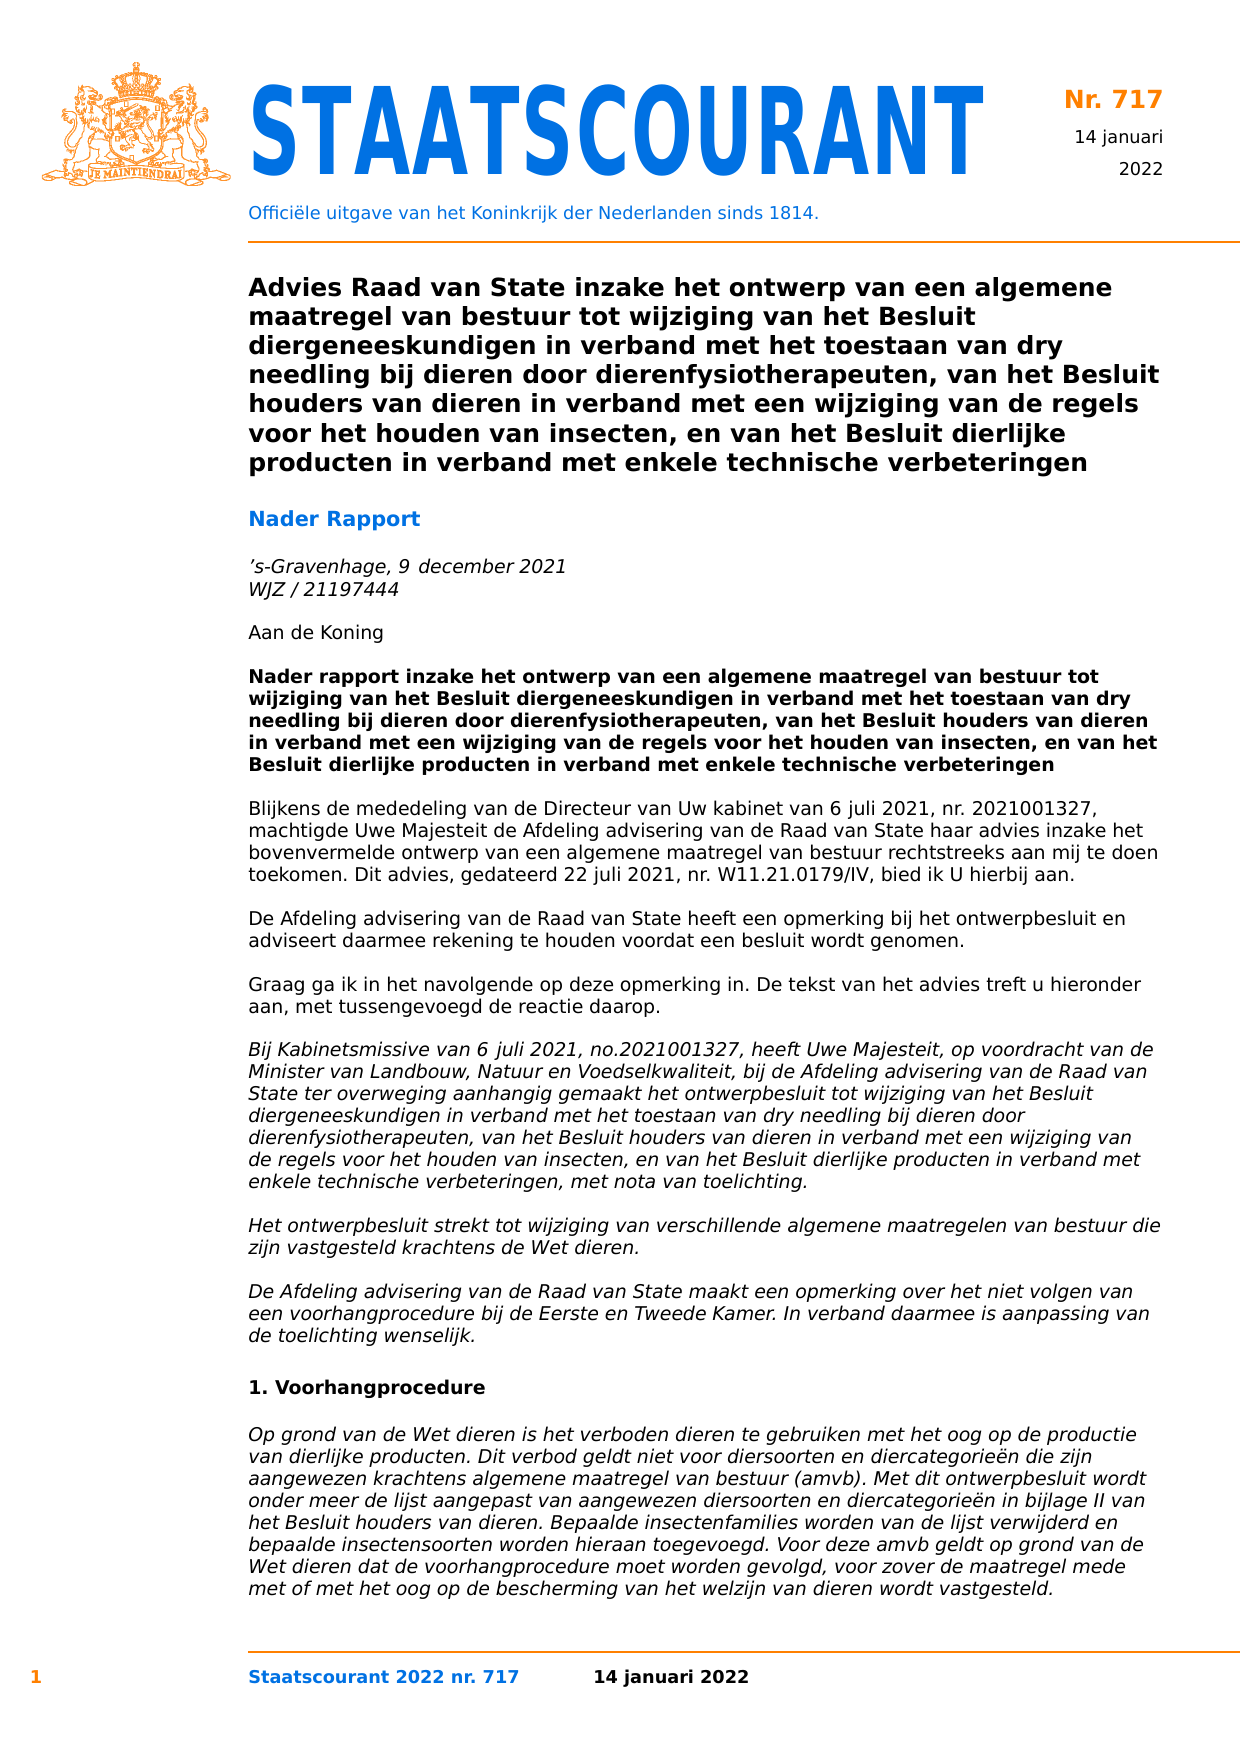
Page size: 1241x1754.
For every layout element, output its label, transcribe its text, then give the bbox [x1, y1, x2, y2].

text Nader rapport inzake het ontwerp van een algemene maatregel van bestuur tot wijziging van het Besluit diergeneeskundigen in verband met het toestaan van dry needling bij dieren door dierenfysiotherapeuten, van het Besluit houders van dieren in verband met een wijziging van de regels voor het houden van insecten, en van het Besluit dierlijke producten in verband met enkele technische verbeteringen [248, 666, 1163, 776]
text De Afdeling advisering van de Raad van State maakt een opmerking over het niet volgen van een voorhangprocedure bij de Eerste en Tweede Kamer. In verband daarmee is aanpassing van de toelichting wenselijk. [248, 1281, 1163, 1347]
table_cell Officiële uitgave van het Koninkrijk der Nederlanden sinds 1814. [248, 203, 1240, 241]
picture [41, 62, 231, 186]
text WJZ / 21197444 [248, 578, 1163, 600]
table_cell 14 januari [998, 121, 1240, 153]
subtitle 1. Voorhangprocedure [248, 1377, 1163, 1399]
text De Afdeling advisering van de Raad van State heeft een opmerking bij het ontwerpbesluit en adviseert daarmee rekening te houden voordat een besluit wordt genomen. [248, 908, 1163, 952]
table_header Nr. 717 [998, 62, 1240, 121]
table_header [25, 62, 248, 241]
table_cell 2022 [998, 153, 1240, 203]
text Aan de Koning [248, 622, 1163, 644]
text Bij Kabinetsmissive van 6 juli 2021, no.2021001327, heeft Uwe Majesteit, op voordracht van de Minister van Landbouw, Natuur en Voedselkwaliteit, bij de Afdeling advisering van de Raad van State ter overweging aanhangig gemaakt het ontwerpbesluit tot wijziging van het Besluit diergeneeskundigen in verband met het toestaan van dry needling bij dieren door dierenfysiotherapeuten, van het Besluit houders van dieren in verband met een wijziging van de regels voor het houden van insecten, en van het Besluit dierlijke producten in verband met enkele technische verbeteringen, met nota van toelichting. [248, 1039, 1163, 1193]
table_header STAATSCOURANT [248, 62, 998, 203]
text ’s-Gravenhage, 9 december 2021 [248, 556, 1163, 578]
text Op grond van de Wet dieren is het verboden dieren te gebruiken met het oog op de productie van dierlijke producten. Dit verbod geldt niet voor diersoorten en diercategorieën die zijn aangewezen krachtens algemene maatregel van bestuur (amvb). Met dit ontwerpbesluit wordt onder meer de lijst aangepast van aangewezen diersoorten en diercategorieën in bijlage II van het Besluit houders van dieren. Bepaalde insectenfamilies worden van de lijst verwijderd en bepaalde insectensoorten worden hieraan toegevoegd. Voor deze amvb geldt op grond van de Wet dieren dat de voorhangprocedure moet worden gevolgd, voor zover de maatregel mede met of met het oog op de bescherming van het welzijn van dieren wordt vastgesteld. [248, 1424, 1163, 1600]
text Graag ga ik in het navolgende op deze opmerking in. De tekst van het advies treft u hieronder aan, met tussengevoegd de reactie daarop. [248, 973, 1163, 1017]
subtitle Nader Rapport [248, 507, 1163, 531]
text Het ontwerpbesluit strekt tot wijziging van verschillende algemene maatregelen van bestuur die zijn vastgesteld krachtens de Wet dieren. [248, 1215, 1163, 1259]
text Blijkens de mededeling van de Directeur van Uw kabinet van 6 juli 2021, nr. 2021001327, machtigde Uwe Majesteit de Afdeling advisering van de Raad van State haar advies inzake het bovenvermelde ontwerp van een algemene maatregel van bestuur rechtstreeks aan mij te doen toekomen. Dit advies, gedateerd 22 juli 2021, nr. W11.21.0179/IV, bied ik U hierbij aan. [248, 798, 1163, 886]
subtitle Advies Raad van State inzake het ontwerp van een algemene maatregel van bestuur tot wijziging van het Besluit diergeneeskundigen in verband met het toestaan van dry needling bij dieren door dierenfysiotherapeuten, van het Besluit houders van dieren in verband met een wijziging van de regels voor het houden van insecten, en van het Besluit dierlijke producten in verband met enkele technische verbeteringen [248, 273, 1163, 477]
